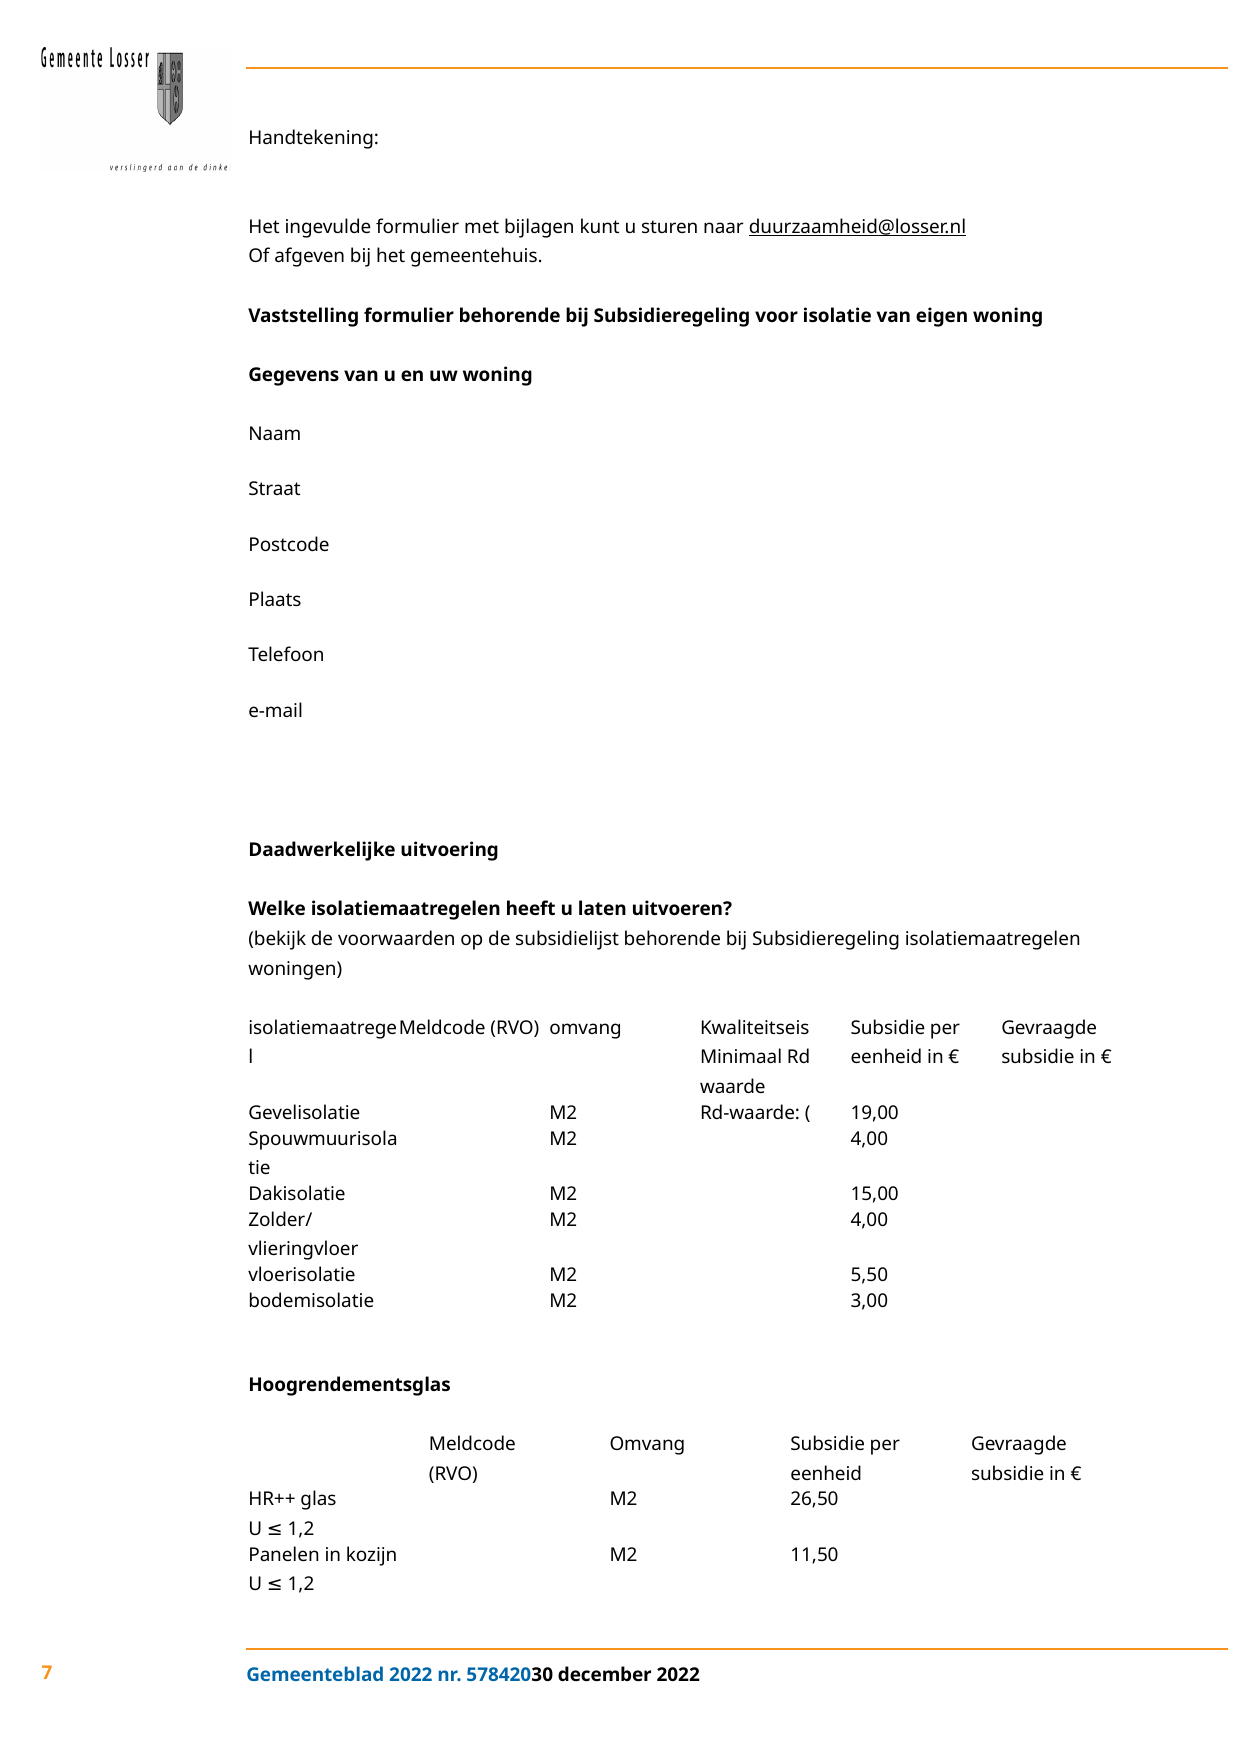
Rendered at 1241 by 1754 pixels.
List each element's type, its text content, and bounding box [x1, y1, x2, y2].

table_cell [700, 586, 1152, 642]
text Of afgeven bij het gemeentehuis. [248, 243, 1152, 268]
table_cell Spouwmuurisolatie [248, 1125, 398, 1180]
table_header Meldcode (RVO) [429, 1430, 609, 1486]
text Hoogrendementsglas [248, 1371, 1152, 1397]
table_cell [1001, 1206, 1152, 1261]
table_cell 15,00 [850, 1180, 1001, 1206]
table_cell M2 [549, 1261, 700, 1287]
table_cell 19,00 [850, 1099, 1001, 1125]
table_cell [399, 1180, 549, 1206]
table_header Kwaliteitseis Minimaal Rd waarde [700, 1014, 850, 1099]
table_cell [850, 1313, 1001, 1338]
table_cell [549, 1313, 700, 1338]
table_header isolatiemaatregel [248, 1014, 398, 1099]
table_cell [700, 697, 1152, 752]
table_cell Gevelisolatie [248, 1099, 398, 1125]
table_cell M2 [549, 1125, 700, 1180]
table_cell Plaats [248, 586, 700, 642]
table_header Omvang [609, 1430, 790, 1486]
table_cell Telefoon [248, 642, 700, 697]
table_cell [700, 778, 1152, 804]
table_cell [399, 1287, 549, 1312]
table_cell Straat [248, 476, 700, 531]
table_cell [399, 1125, 549, 1180]
table_cell Rd-waarde: ( [700, 1099, 850, 1125]
table_cell [971, 1541, 1152, 1596]
table_cell [399, 1099, 549, 1125]
text Handtekening: [248, 124, 1152, 150]
table_cell [700, 1125, 850, 1180]
table_cell [1001, 1125, 1152, 1180]
table_cell Dakisolatie [248, 1180, 398, 1206]
table_header Gevraagde subsidie in € [971, 1430, 1152, 1486]
table_cell [700, 1206, 850, 1261]
table_cell [429, 1486, 609, 1541]
table_cell 26,50 [790, 1486, 971, 1541]
table_header Subsidie per eenheid [790, 1430, 971, 1486]
picture [41, 47, 231, 172]
table_cell [700, 752, 1152, 778]
table_cell [1001, 1099, 1152, 1125]
table_cell [429, 1541, 609, 1596]
text Daadwerkelijke uitvoering [248, 836, 1152, 862]
table_cell [399, 1313, 549, 1338]
table_header [248, 1430, 429, 1486]
table_cell [248, 752, 700, 778]
table_header omvang [549, 1014, 700, 1099]
table_cell [971, 1486, 1152, 1541]
table_cell [1001, 1261, 1152, 1287]
table_header [700, 420, 1152, 476]
text Gegevens van u en uw woning [248, 361, 1152, 387]
table_cell M2 [609, 1541, 790, 1596]
table_cell [700, 531, 1152, 586]
table_cell M2 [549, 1099, 700, 1125]
table_cell e-mail [248, 697, 700, 752]
table_cell M2 [609, 1486, 790, 1541]
table_cell [700, 1180, 850, 1206]
table_cell [1001, 1287, 1152, 1312]
table_cell [700, 1287, 850, 1312]
table_header Naam [248, 420, 700, 476]
table_cell 4,00 [850, 1125, 1001, 1180]
table_cell M2 [549, 1180, 700, 1206]
table_cell [399, 1206, 549, 1261]
table_cell [700, 1313, 850, 1338]
table_cell [399, 1261, 549, 1287]
text Het ingevulde formulier met bijlagen kunt u sturen naar duurzaamheid@losser.nl [248, 213, 1152, 239]
table_cell HR++ glas U ≤ 1,2 [248, 1486, 429, 1541]
text (bekijk de voorwaarden op de subsidielijst behorende bij Subsidieregeling isolatiemaatregelen woningen) [248, 925, 1152, 981]
table_cell [700, 642, 1152, 697]
table_cell [1001, 1313, 1152, 1338]
text Welke isolatiemaatregelen heeft u laten uitvoeren? [248, 896, 1152, 921]
table_cell Postcode [248, 531, 700, 586]
table_cell [700, 476, 1152, 531]
table_cell 11,50 [790, 1541, 971, 1596]
table_cell [700, 1261, 850, 1287]
table_cell 4,00 [850, 1206, 1001, 1261]
table_header Subsidie per eenheid in € [850, 1014, 1001, 1099]
table_cell 5,50 [850, 1261, 1001, 1287]
text Vaststelling formulier behorende bij Subsidieregeling voor isolatie van eigen woning [248, 302, 1152, 328]
table_cell [1001, 1180, 1152, 1206]
table_cell Panelen in kozijn U ≤ 1,2 [248, 1541, 429, 1596]
table_cell [248, 778, 700, 804]
table_cell M2 [549, 1287, 700, 1312]
table_header Gevraagde subsidie in € [1001, 1014, 1152, 1099]
table_cell vloerisolatie [248, 1261, 398, 1287]
table_header Meldcode (RVO) [399, 1014, 549, 1099]
table_cell 3,00 [850, 1287, 1001, 1312]
table_cell [248, 1313, 398, 1338]
table_cell M2 [549, 1206, 700, 1261]
table_cell Zolder/vlieringvloer [248, 1206, 398, 1261]
table_cell bodemisolatie [248, 1287, 398, 1312]
